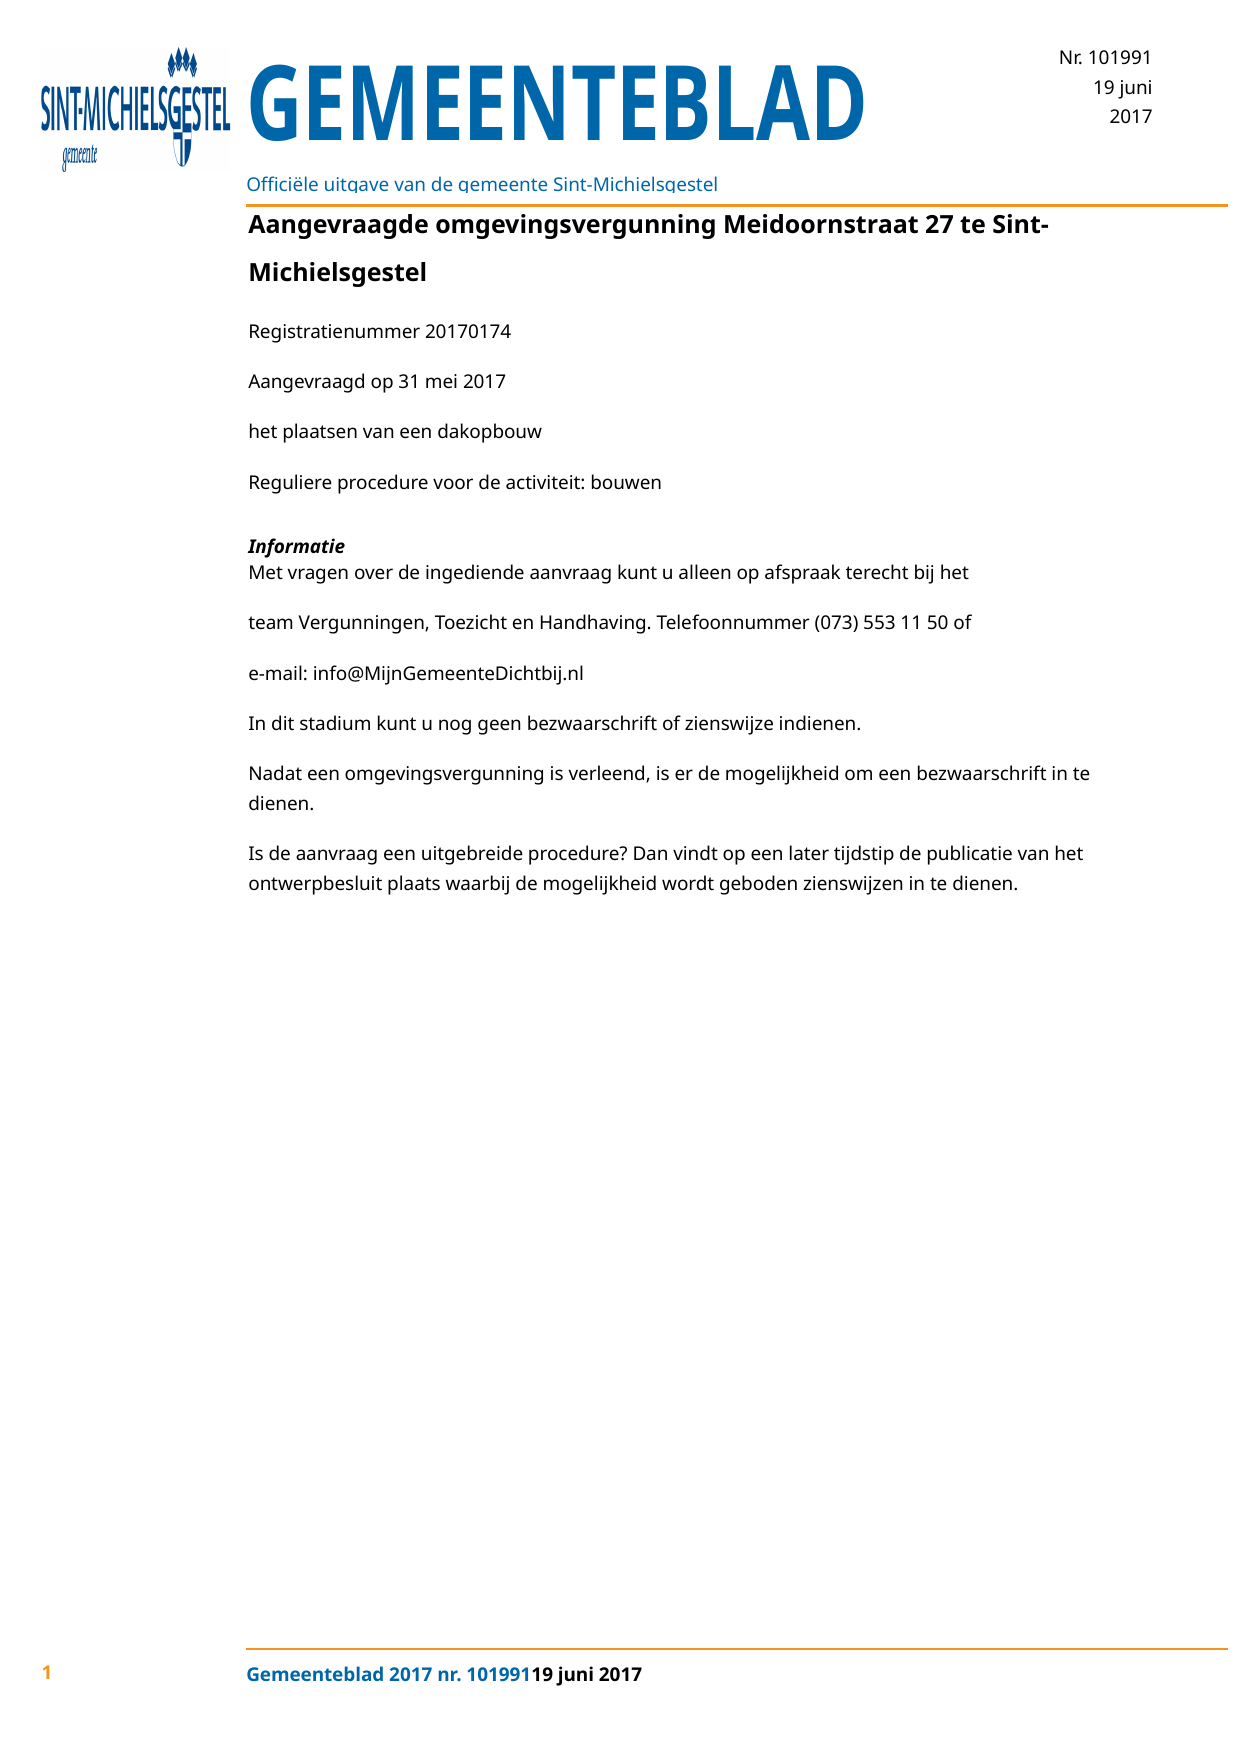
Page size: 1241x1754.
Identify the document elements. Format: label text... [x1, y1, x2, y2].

text team Vergunningen, Toezicht en Handhaving. Telefoonnummer (073) 553 11 50 of [248, 609, 1152, 635]
text Registratienummer 20170174 [248, 318, 1152, 344]
text Aangevraagde omgevingsvergunning Meidoornstraat 27 te Sint-Michielsgestel [248, 207, 1152, 288]
text In dit stadium kunt u nog geen bezwaarschrift of zienswijze indienen. [248, 710, 1152, 736]
text Aangevraagd op 31 mei 2017 [248, 368, 1152, 394]
text Met vragen over de ingediende aanvraag kunt u alleen op afspraak terecht bij het [248, 559, 1152, 584]
text Is de aanvraag een uitgebreide procedure? Dan vindt op een later tijdstip de publicatie van het ontwerpbesluit plaats waarbij de mogelijkheid wordt geboden zienswijzen in te dienen. [248, 841, 1152, 896]
text het plaatsen van een dakopbouw [248, 419, 1152, 444]
text Reguliere procedure voor de activiteit: bouwen [248, 469, 1152, 495]
picture [41, 47, 231, 172]
text Informatie [248, 533, 1152, 559]
text Nadat een omgevingsvergunning is verleend, is er de mogelijkheid om een bezwaarschrift in te dienen. [248, 761, 1152, 816]
text e-mail: info@MijnGemeenteDichtbij.nl [248, 660, 1152, 685]
